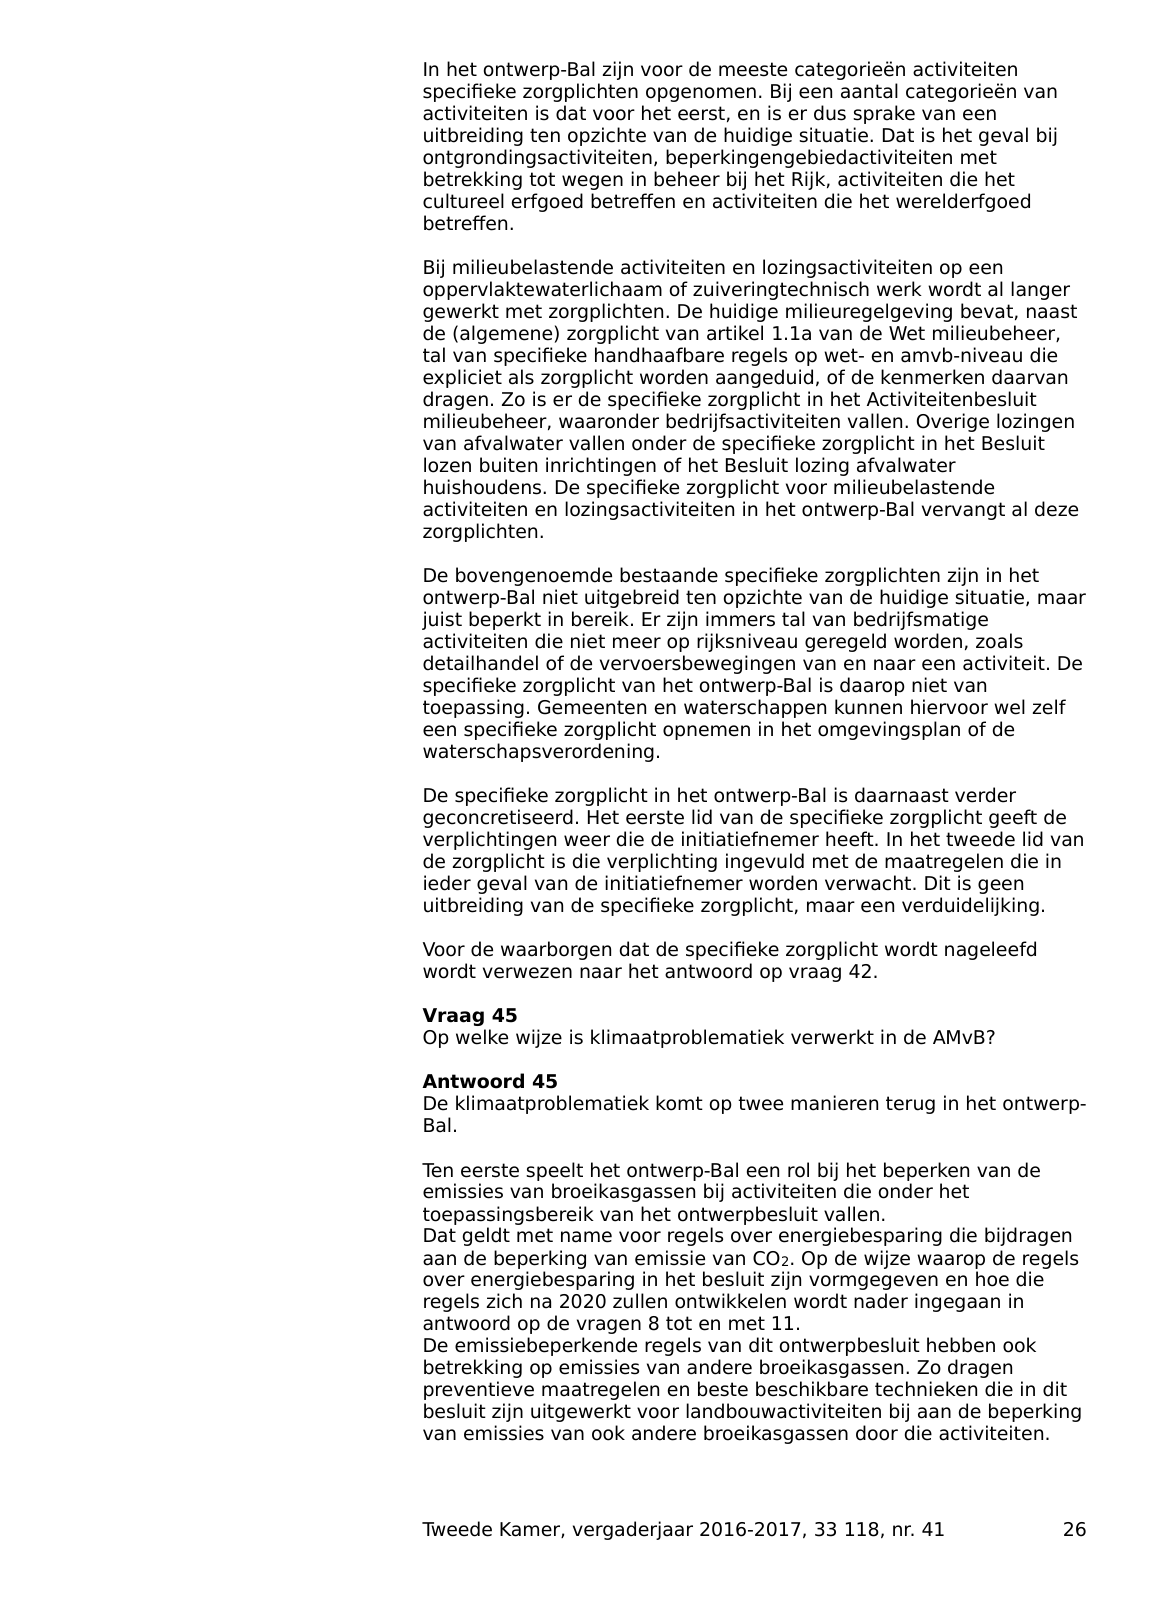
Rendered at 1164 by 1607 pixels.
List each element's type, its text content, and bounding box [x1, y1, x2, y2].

text In het ontwerp-Bal zijn voor de meeste categorieën activiteiten specifieke zorgplichten opgenomen. Bij een aantal categorieën van activiteiten is dat voor het eerst, en is er dus sprake van een uitbreiding ten opzichte van de huidige situatie. Dat is het geval bij ontgrondingsactiviteiten, beperkingengebiedactiviteiten met betrekking tot wegen in beheer bij het Rijk, activiteiten die het cultureel erfgoed betreffen en activiteiten die het werelderfgoed betreffen. [422, 59, 1087, 235]
text Voor de waarborgen dat de specifieke zorgplicht wordt nageleefd wordt verwezen naar het antwoord op vraag 42. [422, 939, 1087, 983]
text De specifieke zorgplicht in het ontwerp-Bal is daarnaast verder geconcretiseerd. Het eerste lid van de specifieke zorgplicht geeft de verplichtingen weer die de initiatiefnemer heeft. In het tweede lid van de zorgplicht is die verplichting ingevuld met de maatregelen die in ieder geval van de initiatiefnemer worden verwacht. Dit is geen uitbreiding van de specifieke zorgplicht, maar een verduidelijking. [422, 785, 1087, 917]
text Antwoord 45 [422, 1071, 1087, 1093]
text Op welke wijze is klimaatproblematiek verwerkt in de AMvB? [422, 1027, 1087, 1049]
text Bij milieubelastende activiteiten en lozingsactiviteiten op een oppervlaktewaterlichaam of zuiveringtechnisch werk wordt al langer gewerkt met zorgplichten. De huidige milieuregelgeving bevat, naast de (algemene) zorgplicht van artikel 1.1a van de Wet milieubeheer, tal van specifieke handhaafbare regels op wet- en amvb-niveau die expliciet als zorgplicht worden aangeduid, of de kenmerken daarvan dragen. Zo is er de specifieke zorgplicht in het Activiteitenbesluit milieubeheer, waaronder bedrijfsactiviteiten vallen. Overige lozingen van afvalwater vallen onder de specifieke zorgplicht in het Besluit lozen buiten inrichtingen of het Besluit lozing afvalwater huishoudens. De specifieke zorgplicht voor milieubelastende activiteiten en lozingsactiviteiten in het ontwerp-Bal vervangt al deze zorgplichten. [422, 257, 1087, 543]
text De klimaatproblematiek komt op twee manieren terug in het ontwerp-Bal. [422, 1093, 1087, 1137]
text Ten eerste speelt het ontwerp-Bal een rol bij het beperken van de emissies van broeikasgassen bij activiteiten die onder het toepassingsbereik van het ontwerpbesluit vallen. [422, 1159, 1087, 1225]
text Vraag 45 [422, 1005, 1087, 1027]
text De bovengenoemde bestaande specifieke zorgplichten zijn in het ontwerp-Bal niet uitgebreid ten opzichte van de huidige situatie, maar juist beperkt in bereik. Er zijn immers tal van bedrijfsmatige activiteiten die niet meer op rijksniveau geregeld worden, zoals detailhandel of de vervoersbewegingen van en naar een activiteit. De specifieke zorgplicht van het ontwerp-Bal is daarop niet van toepassing. Gemeenten en waterschappen kunnen hiervoor wel zelf een specifieke zorgplicht opnemen in het omgevingsplan of de waterschapsverordening. [422, 565, 1087, 763]
text De emissiebeperkende regels van dit ontwerpbesluit hebben ook betrekking op emissies van andere broeikasgassen. Zo dragen preventieve maatregelen en beste beschikbare technieken die in dit besluit zijn uitgewerkt voor landbouwactiviteiten bij aan de beperking van emissies van ook andere broeikasgassen door die activiteiten. [422, 1335, 1087, 1445]
text Dat geldt met name voor regels over energiebesparing die bijdragen aan de beperking van emissie van CO2. Op de wijze waarop de regels over energiebesparing in het besluit zijn vormgegeven en hoe die regels zich na 2020 zullen ontwikkelen wordt nader ingegaan in antwoord op de vragen 8 tot en met 11. [422, 1225, 1087, 1335]
